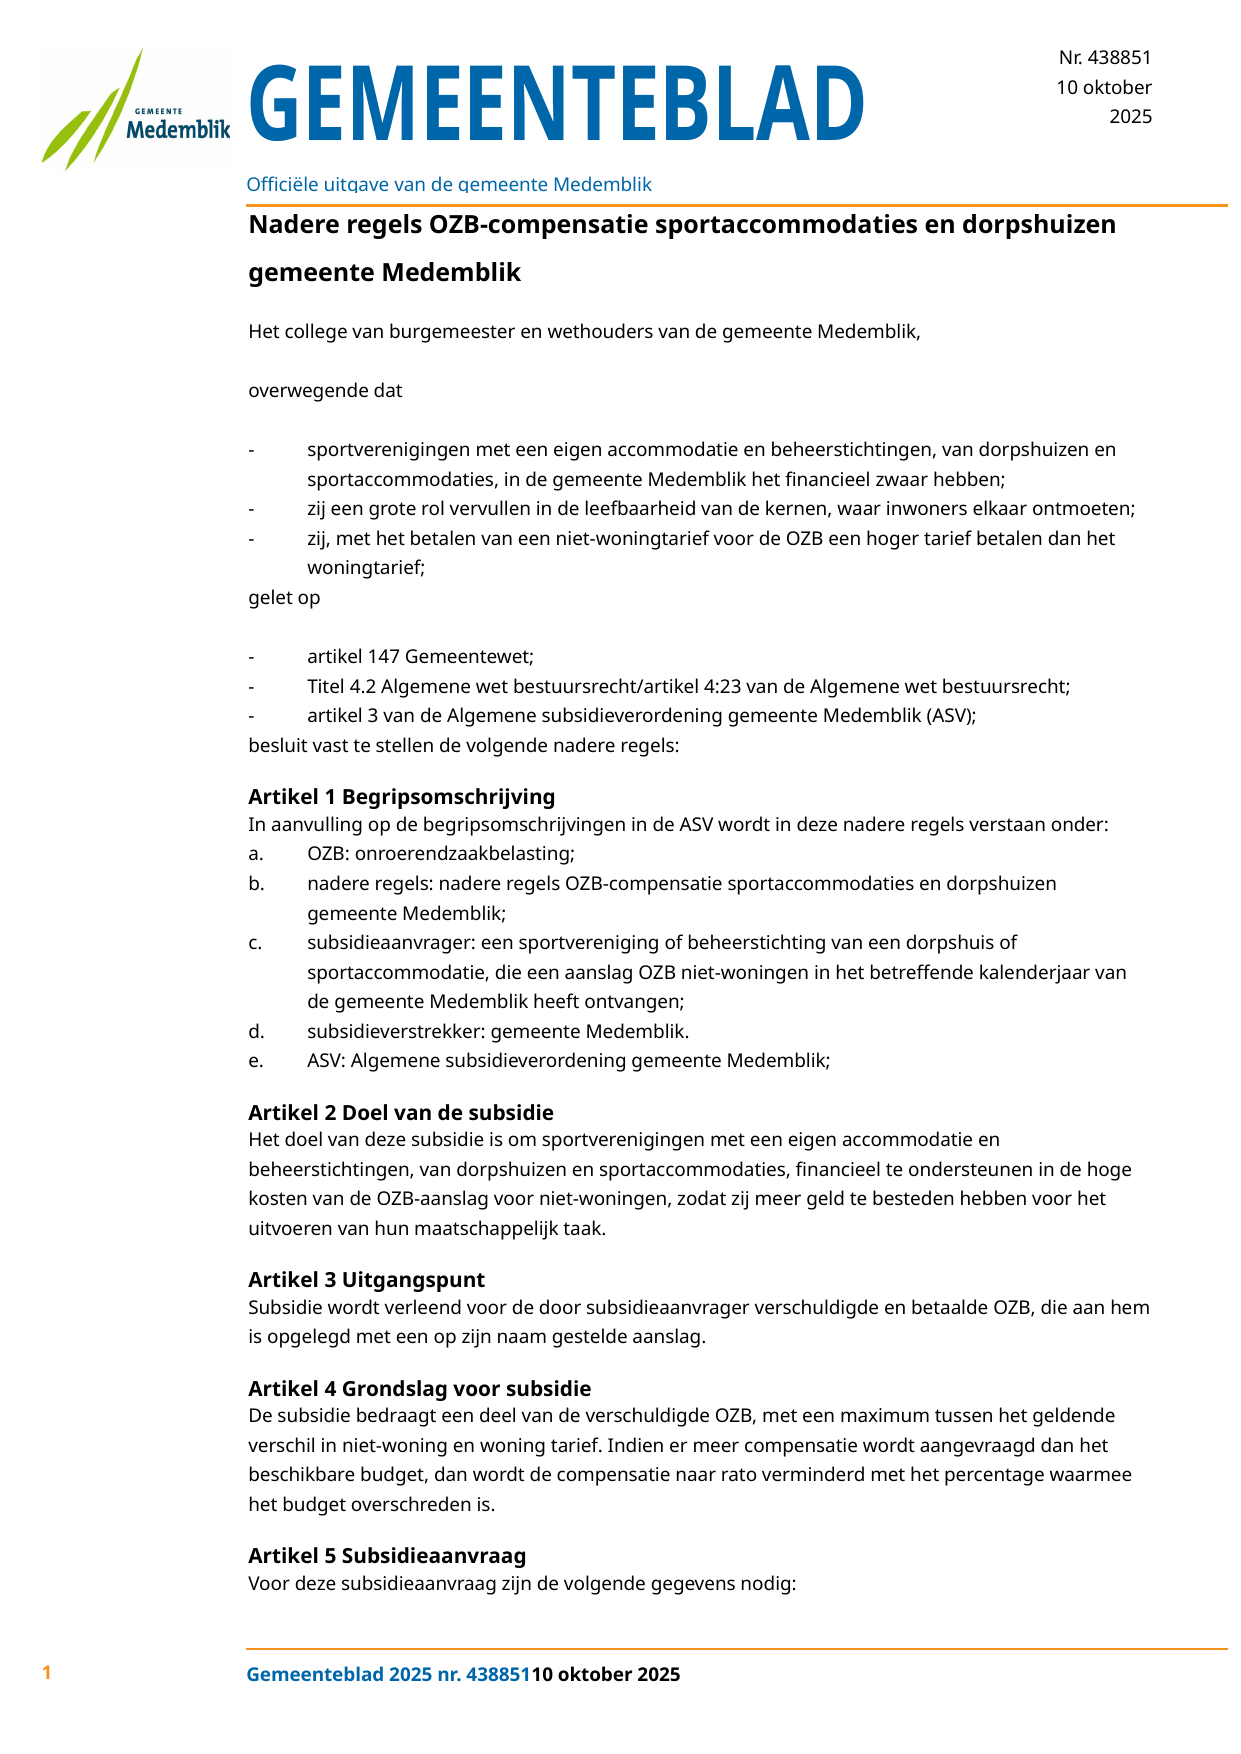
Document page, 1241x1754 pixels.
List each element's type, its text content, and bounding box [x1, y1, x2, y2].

list sportverenigingen met een eigen accommodatie en beheerstichtingen, van dorpshuizen en sportaccommodaties, in de gemeente Medemblik het financieel zwaar hebben; [248, 436, 1152, 492]
text Artikel 5 Subsidieaanvraag [248, 1542, 1152, 1570]
list subsidieaanvrager: een sportvereniging of beheerstichting van een dorpshuis of sportaccommodatie, die een aanslag OZB niet-woningen in het betreffende kalenderjaar van de gemeente Medemblik heeft ontvangen; [248, 929, 1152, 1014]
list nadere regels: nadere regels OZB-compensatie sportaccommodaties en dorpshuizen gemeente Medemblik; [248, 870, 1152, 925]
text Subsidie wordt verleend voor de door subsidieaanvrager verschuldigde en betaalde OZB, die aan hem is opgelegd met een op zijn naam gestelde aanslag. [248, 1294, 1152, 1349]
list zij, met het betalen van een niet-woningtarief voor de OZB een hoger tarief betalen dan het woningtarief; [248, 525, 1152, 580]
text Het college van burgemeester en wethouders van de gemeente Medemblik, [248, 318, 1152, 344]
list subsidieverstrekker: gemeente Medemblik. [248, 1018, 1152, 1044]
text besluit vast te stellen de volgende nadere regels: [248, 732, 1152, 758]
list Titel 4.2 Algemene wet bestuursrecht/artikel 4:23 van de Algemene wet bestuursrecht; [248, 673, 1152, 699]
text gelet op [248, 584, 1152, 610]
text Artikel 2 Doel van de subsidie [248, 1098, 1152, 1126]
text De subsidie bedraagt een deel van de verschuldigde OZB, met een maximum tussen het geldende verschil in niet-woning en woning tarief. Indien er meer compensatie wordt aangevraagd dan het beschikbare budget, dan wordt de compensatie naar rato verminderd met het percentage waarmee het budget overschreden is. [248, 1402, 1152, 1517]
list artikel 3 van de Algemene subsidieverordening gemeente Medemblik (ASV); [248, 702, 1152, 728]
list ASV: Algemene subsidieverordening gemeente Medemblik; [248, 1048, 1152, 1073]
picture [41, 47, 231, 172]
text Artikel 3 Uitgangspunt [248, 1266, 1152, 1294]
text In aanvulling op de begripsomschrijvingen in de ASV wordt in deze nadere regels verstaan onder: [248, 811, 1152, 837]
text overwegende dat [248, 377, 1152, 403]
list zij een grote rol vervullen in de leefbaarheid van de kernen, waar inwoners elkaar ontmoeten; [248, 495, 1152, 521]
text Voor deze subsidieaanvraag zijn de volgende gegevens nodig: [248, 1570, 1152, 1596]
text Nadere regels OZB-compensatie sportaccommodaties en dorpshuizen gemeente Medemblik [248, 207, 1152, 288]
list OZB: onroerendzaakbelasting; [248, 841, 1152, 866]
text Artikel 1 Begripsomschrijving [248, 782, 1152, 811]
text Het doel van deze subsidie is om sportverenigingen met een eigen accommodatie en beheerstichtingen, van dorpshuizen en sportaccommodaties, financieel te ondersteunen in de hoge kosten van de OZB-aanslag voor niet-woningen, zodat zij meer geld te besteden hebben voor het uitvoeren van hun maatschappelijk taak. [248, 1126, 1152, 1241]
list artikel 147 Gemeentewet; [248, 643, 1152, 669]
text Artikel 4 Grondslag voor subsidie [248, 1374, 1152, 1402]
